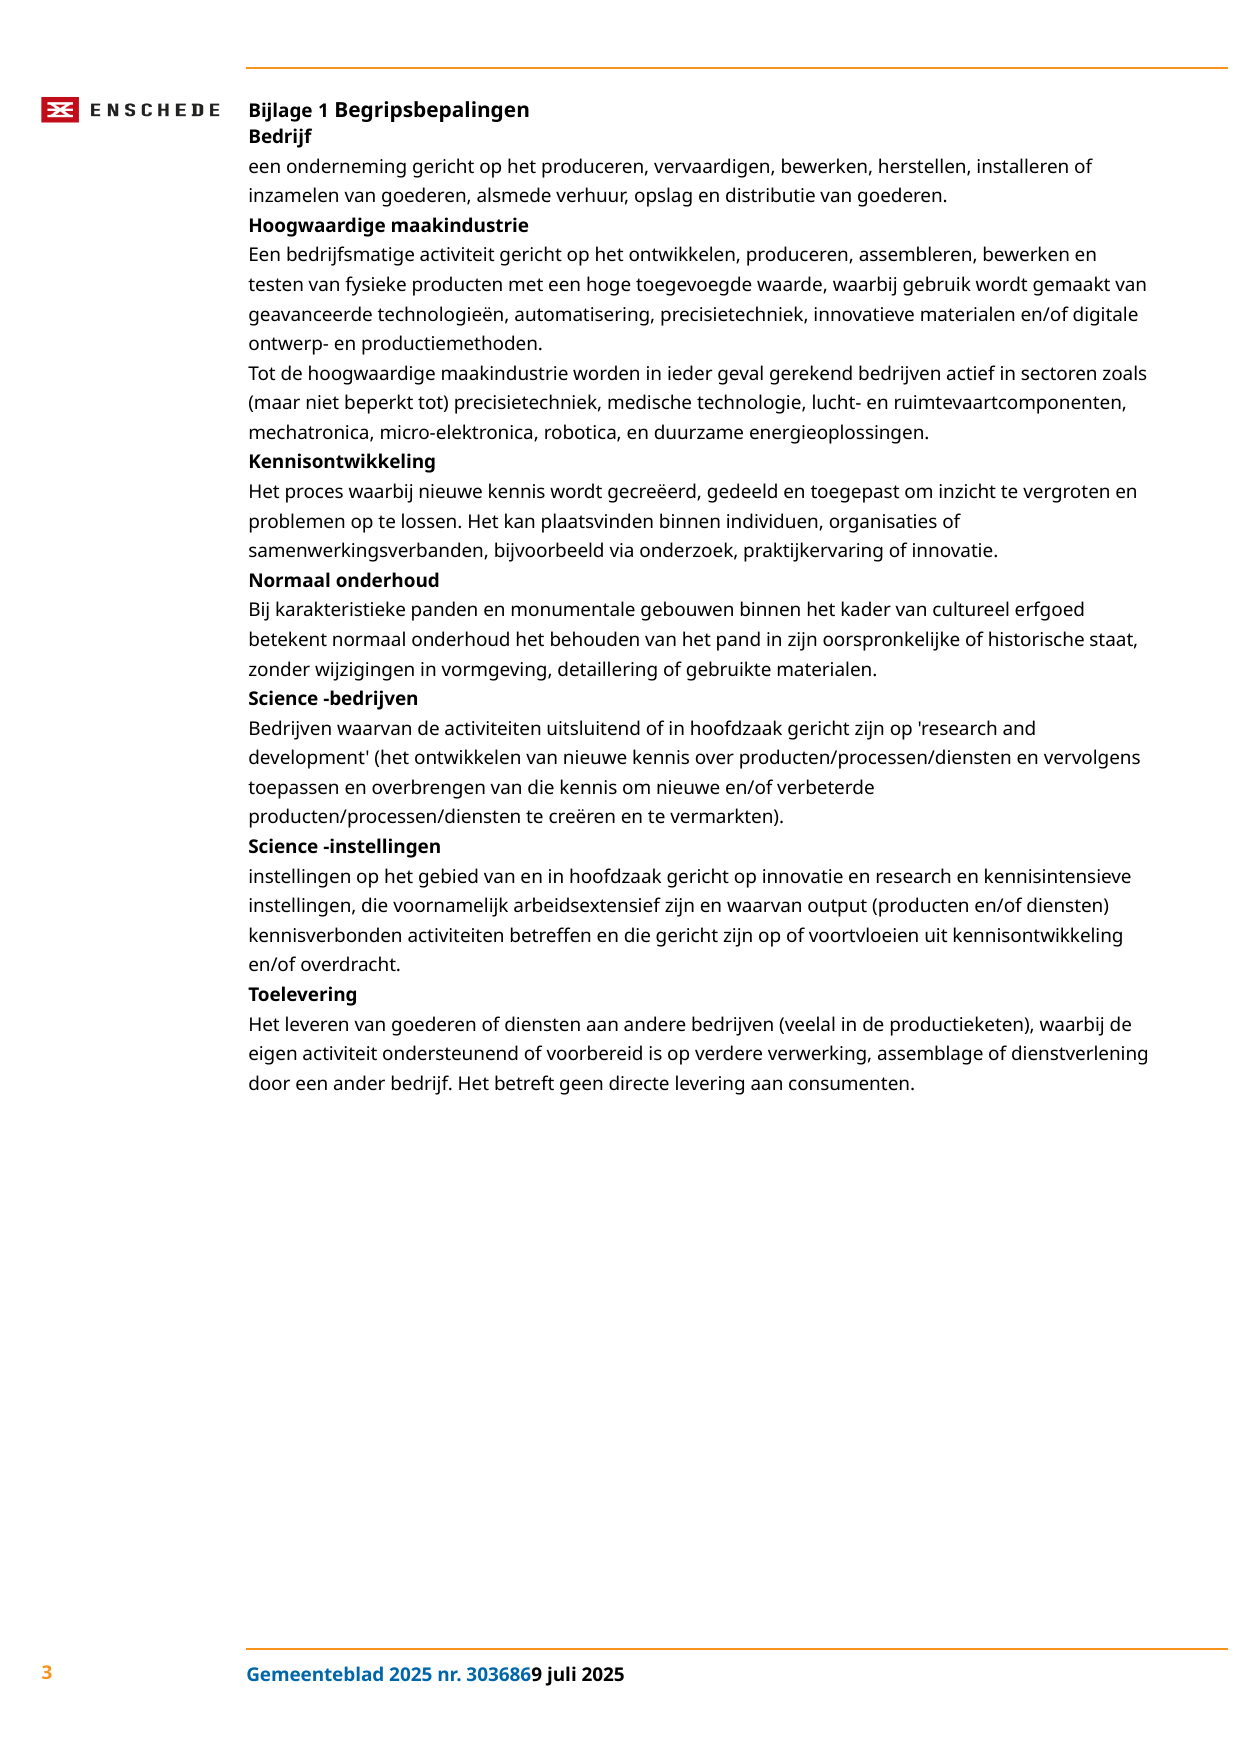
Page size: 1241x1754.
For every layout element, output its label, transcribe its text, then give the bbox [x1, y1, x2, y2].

picture [41, 47, 231, 172]
text Bij karakteristieke panden en monumentale gebouwen binnen het kader van cultureel erfgoed betekent normaal onderhoud het behouden van het pand in zijn oorspronkelijke of historische staat, zonder wijzigingen in vormgeving, detaillering of gebruikte materialen. [248, 597, 1152, 682]
text Toelevering [248, 981, 1152, 1007]
text Kennisontwikkeling [248, 449, 1152, 474]
text Science -instellingen [248, 833, 1152, 859]
text Bedrijf [248, 123, 1152, 149]
text Tot de hoogwaardige maakindustrie worden in ieder geval gerekend bedrijven actief in sectoren zoals (maar niet beperkt tot) precisietechniek, medische technologie, lucht- en ruimtevaartcomponenten, mechatronica, micro-elektronica, robotica, en duurzame energieoplossingen. [248, 360, 1152, 445]
text Bedrijven waarvan de activiteiten uitsluitend of in hoofdzaak gericht zijn op 'research and development' (het ontwikkelen van nieuwe kennis over producten/processen/diensten en vervolgens toepassen en overbrengen van die kennis om nieuwe en/of verbeterde producten/processen/diensten te creëren en te vermarkten). [248, 715, 1152, 829]
text Bijlage 1 Begripsbepalingen [248, 95, 1152, 123]
text Het leveren van goederen of diensten aan andere bedrijven (veelal in de productieketen), waarbij de eigen activiteit ondersteunend of voorbereid is op verdere verwerking, assemblage of dienstverlening door een ander bedrijf. Het betreft geen directe levering aan consumenten. [248, 1011, 1152, 1096]
text Hoogwaardige maakindustrie [248, 212, 1152, 238]
text Een bedrijfsmatige activiteit gericht op het ontwikkelen, produceren, assembleren, bewerken en testen van fysieke producten met een hoge toegevoegde waarde, waarbij gebruik wordt gemaakt van geavanceerde technologieën, automatisering, precisietechniek, innovatieve materialen en/of digitale ontwerp- en productiemethoden. [248, 242, 1152, 356]
text Science -bedrijven [248, 685, 1152, 711]
text instellingen op het gebied van en in hoofdzaak gericht op innovatie en research en kennisintensieve instellingen, die voornamelijk arbeidsextensief zijn en waarvan output (producten en/of diensten) kennisverbonden activiteiten betreffen en die gericht zijn op of voortvloeien uit kennisontwikkeling en/of overdracht. [248, 863, 1152, 977]
text een onderneming gericht op het produceren, vervaardigen, bewerken, herstellen, installeren of inzamelen van goederen, alsmede verhuur, opslag en distributie van goederen. [248, 153, 1152, 208]
text Het proces waarbij nieuwe kennis wordt gecreëerd, gedeeld en toegepast om inzicht te vergroten en problemen op te lossen. Het kan plaatsvinden binnen individuen, organisaties of samenwerkingsverbanden, bijvoorbeeld via onderzoek, praktijkervaring of innovatie. [248, 478, 1152, 563]
text Normaal onderhoud [248, 567, 1152, 593]
